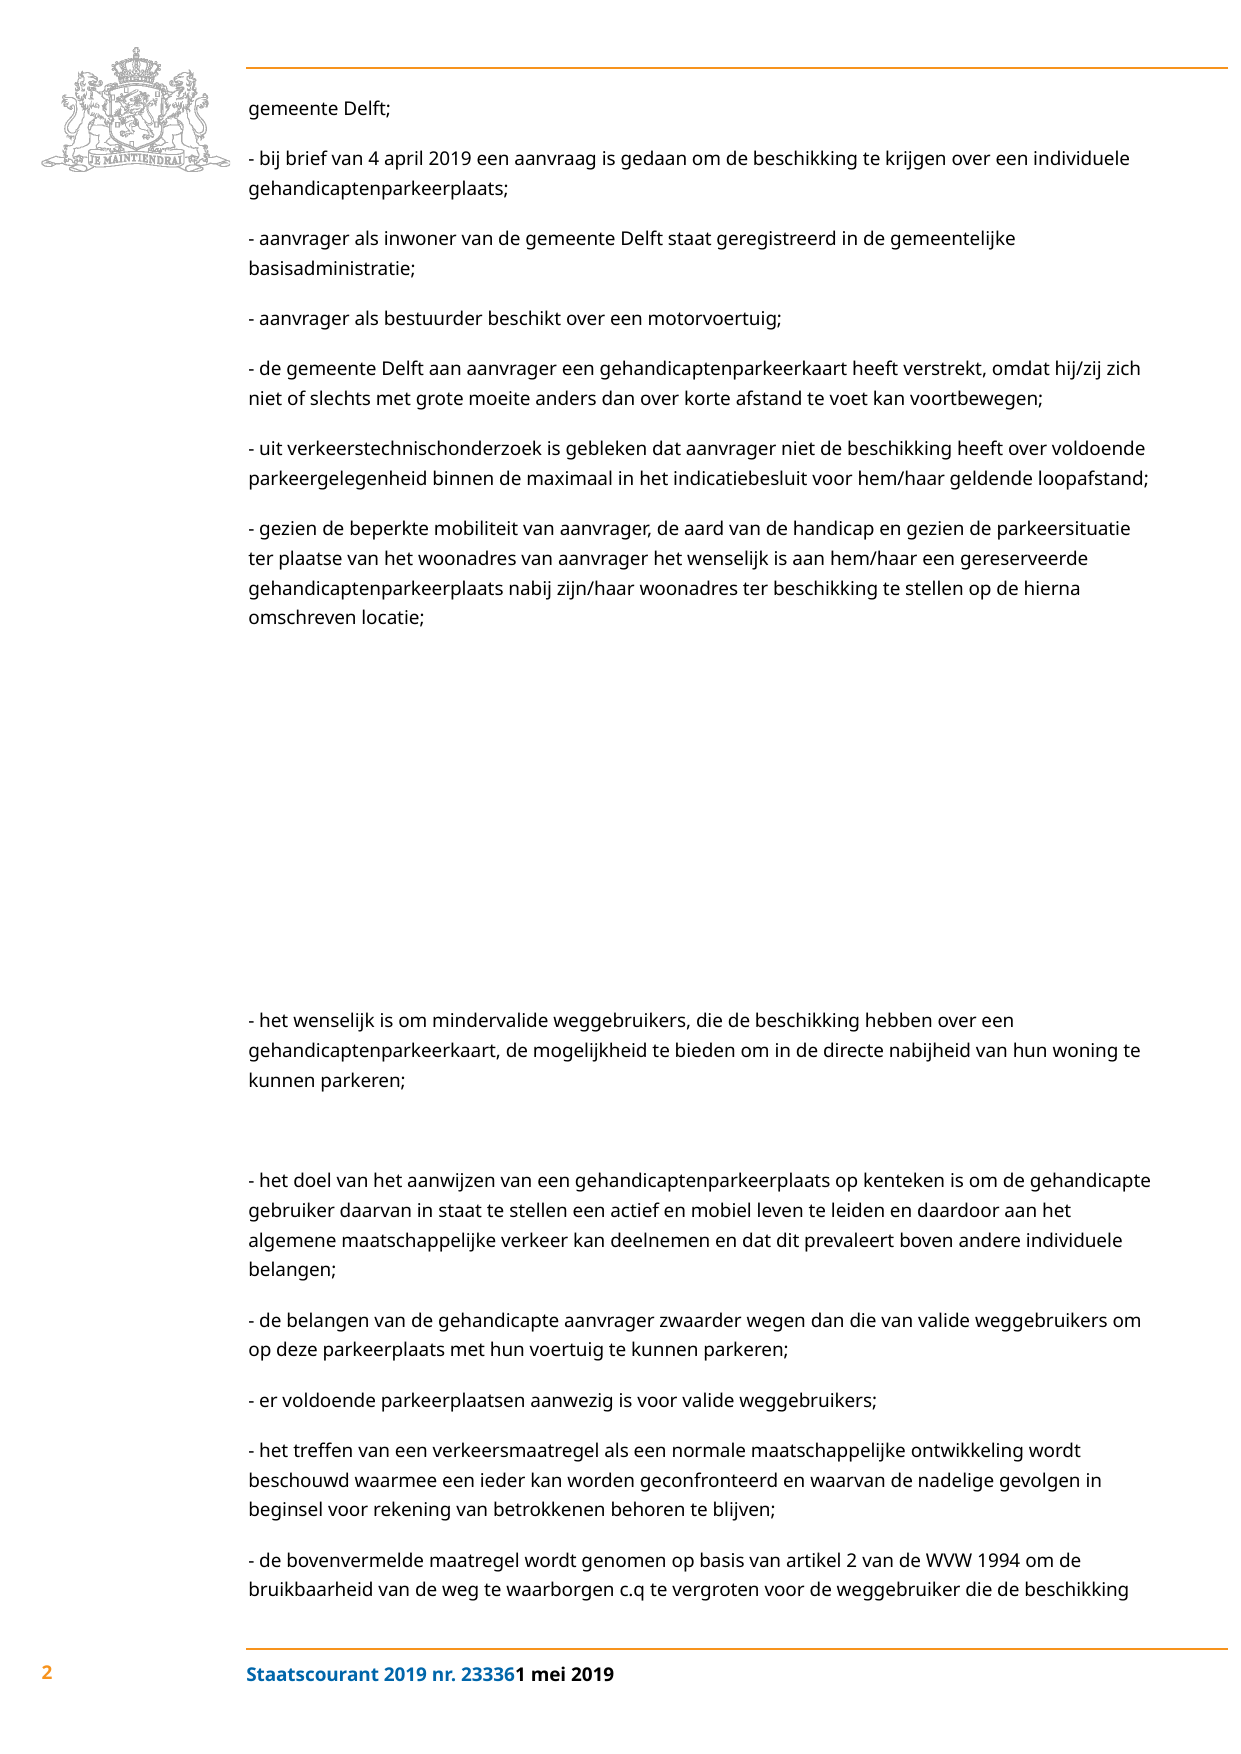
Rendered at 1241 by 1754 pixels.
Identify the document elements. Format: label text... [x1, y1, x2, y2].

text - het treffen van een verkeersmaatregel als een normale maatschappelijke ontwikkeling wordt beschouwd waarmee een ieder kan worden geconfronteerd en waarvan de nadelige gevolgen in beginsel voor rekening van betrokkenen behoren te blijven; [248, 1437, 1152, 1522]
text - de bovenvermelde maatregel wordt genomen op basis van artikel 2 van de WVW 1994 om de bruikbaarheid van de weg te waarborgen c.q te vergroten voor de weggebruiker die de beschikking [248, 1547, 1152, 1602]
text - de belangen van de gehandicapte aanvrager zwaarder wegen dan die van valide weggebruikers om op deze parkeerplaats met hun voertuig te kunnen parkeren; [248, 1307, 1152, 1362]
text - uit verkeerstechnischonderzoek is gebleken dat aanvrager niet de beschikking heeft over voldoende parkeergelegenheid binnen de maximaal in het indicatiebesluit voor hem/haar geldende loopafstand; [248, 436, 1152, 491]
text - de gemeente Delft aan aanvrager een gehandicaptenparkeerkaart heeft verstrekt, omdat hij/zij zich niet of slechts met grote moeite anders dan over korte afstand te voet kan voortbewegen; [248, 356, 1152, 411]
text - er voldoende parkeerplaatsen aanwezig is voor valide weggebruikers; [248, 1387, 1152, 1413]
text - gezien de beperkte mobiliteit van aanvrager, de aard van de handicap en gezien de parkeersituatie ter plaatse van het woonadres van aanvrager het wenselijk is aan hem/haar een gereserveerde gehandicaptenparkeerplaats nabij zijn/haar woonadres ter beschikking te stellen op de hierna omschreven locatie; [248, 516, 1152, 630]
picture [41, 47, 231, 172]
text - het wenselijk is om mindervalide weggebruikers, die de beschikking hebben over een gehandicaptenparkeerkaart, de mogelijkheid te bieden om in de directe nabijheid van hun woning te kunnen parkeren; [248, 1008, 1152, 1093]
text - het doel van het aanwijzen van een gehandicaptenparkeerplaats op kenteken is om de gehandicapte gebruiker daarvan in staat te stellen een actief en mobiel leven te leiden en daardoor aan het algemene maatschappelijke verkeer kan deelnemen en dat dit prevaleert boven andere individuele belangen; [248, 1168, 1152, 1282]
text - aanvrager als bestuurder beschikt over een motorvoertuig; [248, 305, 1152, 331]
text - aanvrager als inwoner van de gemeente Delft staat geregistreerd in de gemeentelijke basisadministratie; [248, 225, 1152, 281]
text - bij brief van 4 april 2019 een aanvraag is gedaan om de beschikking te krijgen over een individuele gehandicaptenparkeerplaats; [248, 145, 1152, 201]
text gemeente Delft; [248, 95, 1152, 121]
